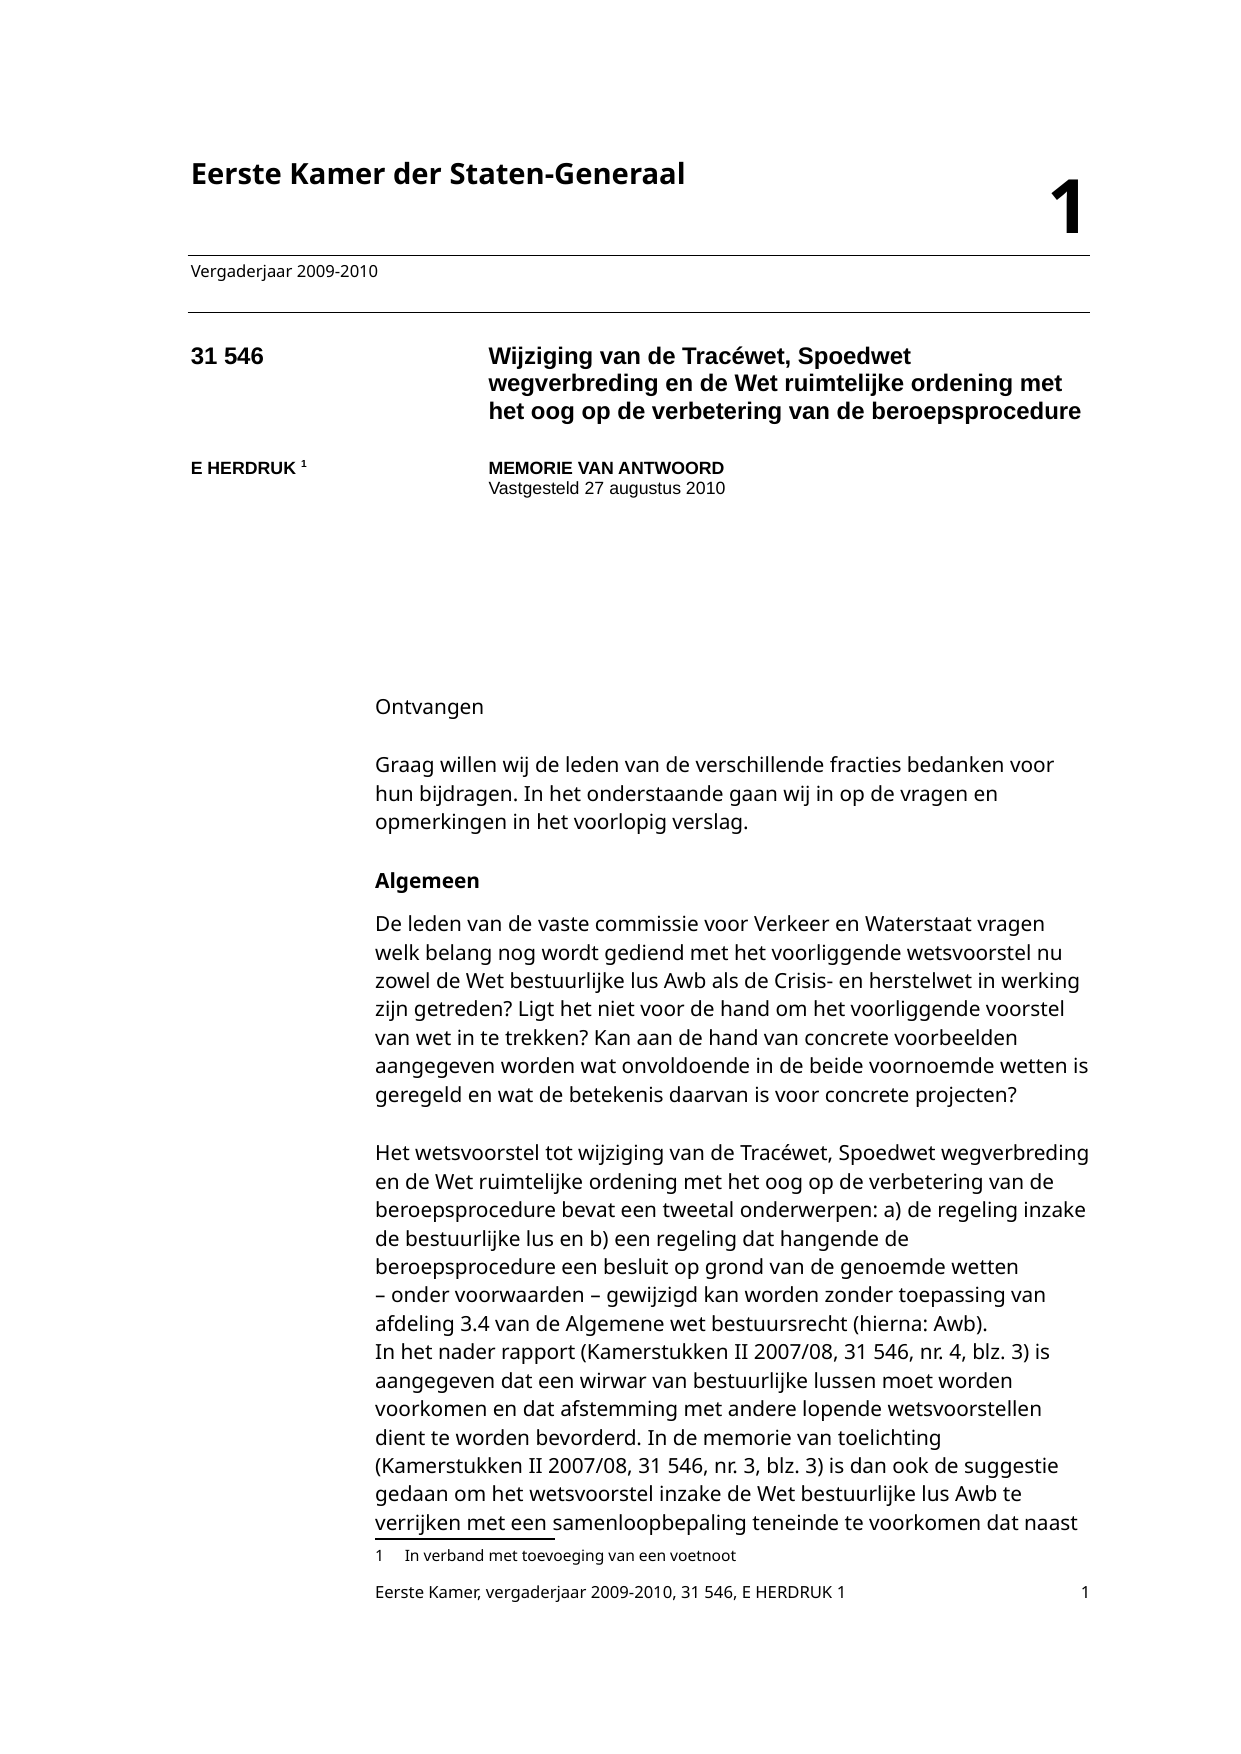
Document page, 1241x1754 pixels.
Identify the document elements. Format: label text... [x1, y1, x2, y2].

text Algemeen [375, 866, 1090, 894]
table_cell MEMORIE VAN ANTWOORD Vastgesteld 27 augustus 2010 [485, 455, 1090, 573]
text De leden van de vaste commissie voor Verkeer en Waterstaat vragen welk belang nog wordt gediend met het voorliggende wetsvoorstel nu zowel de Wet bestuurlijke lus Awb als de Crisis- en herstelwet in werking zijn getreden? Ligt het niet voor de hand om het voorliggende voorstel van wet in te trekken? Kan aan de hand van concrete voorbeelden aangegeven worden wat onvoldoende in de beide voornoemde wetten is geregeld en wat de betekenis daarvan is voor concrete projecten? [375, 909, 1090, 1108]
table_header Eerste Kamer der Staten-Generaal [188, 150, 909, 255]
text Graag willen wij de leden van de verschillende fracties bedanken voor hun bijdragen. In het onderstaande gaan wij in op de vragen en opmerkingen in het voorlopig verslag. [375, 751, 1090, 836]
table_header 1 [910, 150, 1090, 255]
table_cell [485, 313, 1090, 339]
table_cell Vergaderjaar 2009-2010 [188, 256, 485, 312]
table_cell Wijziging van de Tracéwet, Spoedwet wegverbreding en de Wet ruimtelijke ordening met het oog op de verbetering van de beroepsprocedure [485, 339, 1090, 454]
table_cell E HERDRUK [188, 455, 485, 573]
table_cell [188, 313, 485, 339]
table_cell 31 546 [188, 339, 485, 454]
text Ontvangen [375, 692, 1090, 721]
text Het wetsvoorstel tot wijziging van de Tracéwet, Spoedwet wegverbreding en de Wet ruimtelijke ordening met het oog op de verbetering van de beroepsprocedure bevat een tweetal onderwerpen: a) de regeling inzake de bestuurlijke lus en b) een regeling dat hangende de beroepsprocedure een besluit op grond van de genoemde wetten – onder voorwaarden – gewijzigd kan worden zonder toepassing van afdeling 3.4 van de Algemene wet bestuursrecht (hierna: Awb). [375, 1138, 1090, 1337]
table_cell [485, 256, 1090, 312]
text In het nader rapport (Kamerstukken II 2007/08, 31 546, nr. 4, blz. 3) is aangegeven dat een wirwar van bestuurlijke lussen moet worden voorkomen en dat afstemming met andere lopende wetsvoorstellen dient te worden bevorderd. In de memorie van toelichting (Kamerstukken II 2007/08, 31 546, nr. 3, blz. 3) is dan ook de suggestie gedaan om het wetsvoorstel inzake de Wet bestuurlijke lus Awb te verrijken met een samenloopbepaling teneinde te voorkomen dat naast [375, 1337, 1090, 1536]
